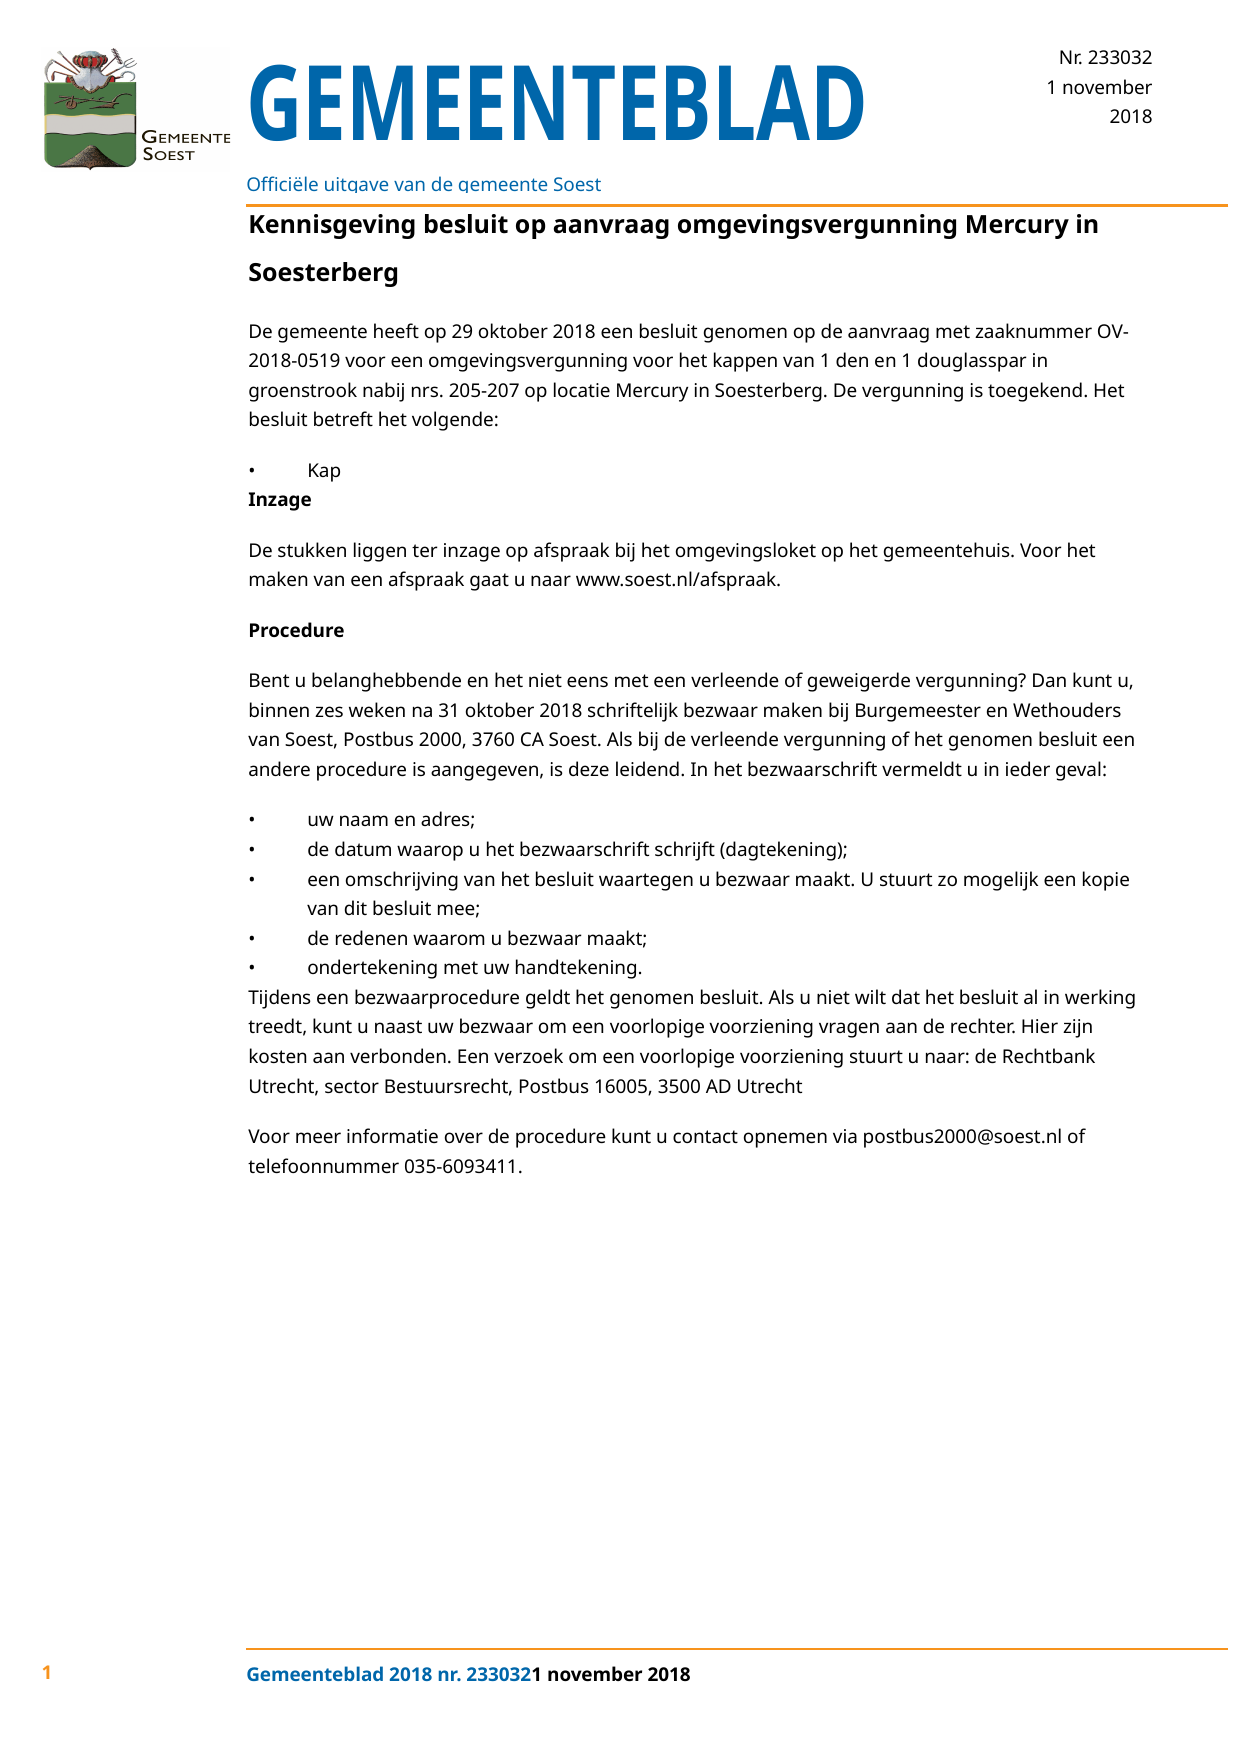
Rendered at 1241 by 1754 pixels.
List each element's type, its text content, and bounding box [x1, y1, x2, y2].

list Kap [248, 457, 1152, 483]
text Voor meer informatie over de procedure kunt u contact opnemen via postbus2000@soest.nl of telefoonnummer 035-6093411. [248, 1123, 1152, 1179]
list uw naam en adres; [248, 807, 1152, 832]
list de redenen waarom u bezwaar maakt; [248, 925, 1152, 951]
list de datum waarop u het bezwaarschrift schrijft (dagtekening); [248, 836, 1152, 862]
text Kennisgeving besluit op aanvraag omgevingsvergunning Mercury in Soesterberg [248, 207, 1152, 288]
text De gemeente heeft op 29 oktober 2018 een besluit genomen op de aanvraag met zaaknummer OV-2018-0519 voor een omgevingsvergunning voor het kappen van 1 den en 1 douglasspar in groenstrook nabij nrs. 205-207 op locatie Mercury in Soesterberg. De vergunning is toegekend. Het besluit betreft het volgende: [248, 318, 1152, 432]
list ondertekening met uw handtekening. [248, 954, 1152, 980]
text De stukken liggen ter inzage op afspraak bij het omgevingsloket op het gemeentehuis. Voor het maken van een afspraak gaat u naar www.soest.nl/afspraak. [248, 537, 1152, 592]
text Tijdens een bezwaarprocedure geldt het genomen besluit. Als u niet wilt dat het besluit al in werking treedt, kunt u naast uw bezwaar om een voorlopige voorziening vragen aan de rechter. Hier zijn kosten aan verbonden. Een verzoek om een voorlopige voorziening stuurt u naar: de Rechtbank Utrecht, sector Bestuursrecht, Postbus 16005, 3500 AD Utrecht [248, 984, 1152, 1099]
text Inzage [248, 487, 1152, 512]
text Bent u belanghebbende en het niet eens met een verleende of geweigerde vergunning? Dan kunt u, binnen zes weken na 31 oktober 2018 schriftelijk bezwaar maken bij Burgemeester en Wethouders van Soest, Postbus 2000, 3760 CA Soest. Als bij de verleende vergunning of het genomen besluit een andere procedure is aangegeven, is deze leidend. In het bezwaarschrift vermeldt u in ieder geval: [248, 667, 1152, 782]
picture [41, 47, 231, 172]
list een omschrijving van het besluit waartegen u bezwaar maakt. U stuurt zo mogelijk een kopie van dit besluit mee; [248, 866, 1152, 921]
text Procedure [248, 617, 1152, 643]
